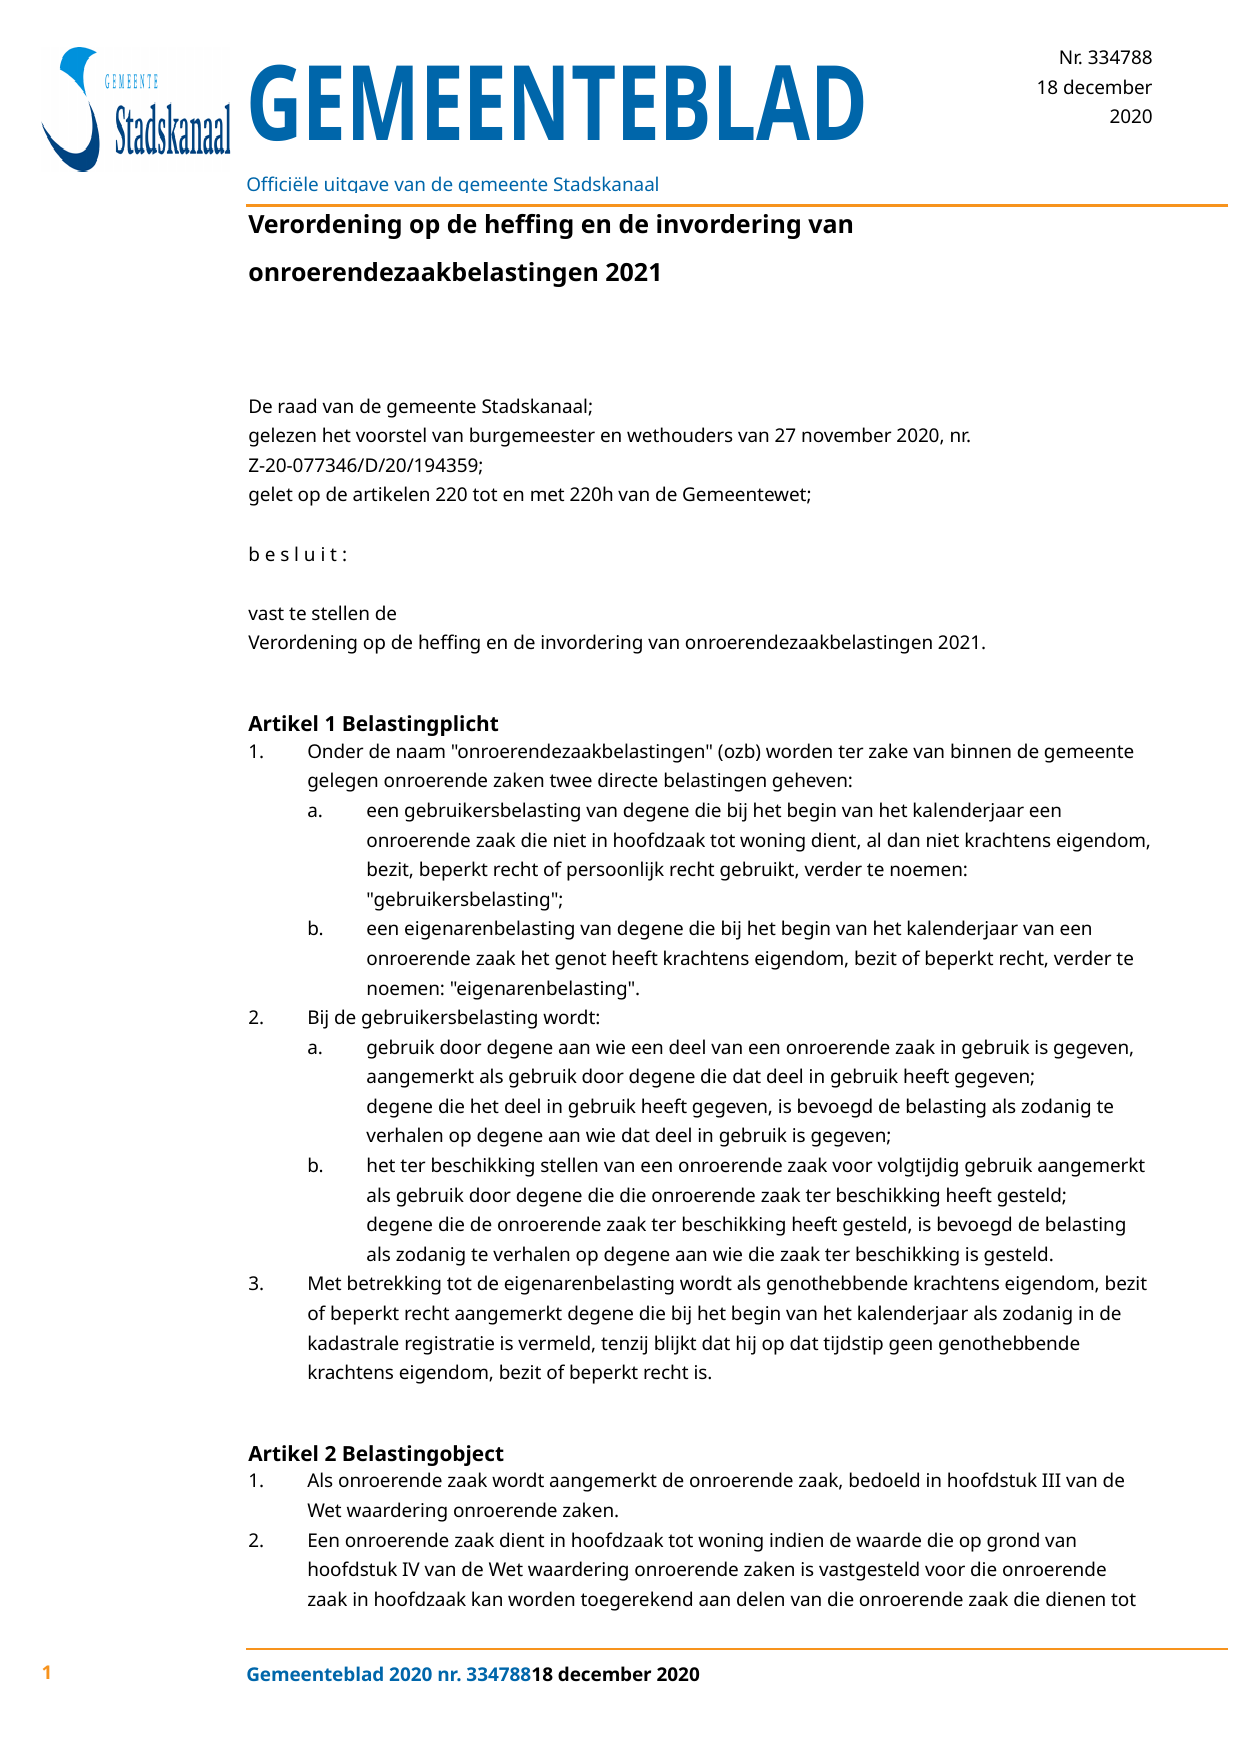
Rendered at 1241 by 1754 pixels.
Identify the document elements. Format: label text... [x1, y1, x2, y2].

text Verordening op de heffing en de invordering van onroerendezaakbelastingen 2021. [248, 629, 1152, 655]
text gelet op de artikelen 220 tot en met 220h van de Gemeentewet; [248, 482, 1152, 507]
list gebruik door degene aan wie een deel van een onroerende zaak in gebruik is gegeven, aangemerkt als gebruik door degene die dat deel in gebruik heeft gegeven; [307, 1034, 1152, 1089]
list Onder de naam "onroerendezaakbelastingen" (ozb) worden ter zake van binnen de gemeente gelegen onroerende zaken twee directe belastingen geheven: [248, 738, 1152, 793]
list Als onroerende zaak wordt aangemerkt de onroerende zaak, bedoeld in hoofdstuk III van de Wet waardering onroerende zaken. [248, 1468, 1152, 1523]
list Bij de gebruikersbelasting wordt: [248, 1004, 1152, 1030]
text Artikel 1 Belastingplicht [248, 709, 1152, 738]
picture [41, 47, 231, 172]
list een eigenarenbelasting van degene die bij het begin van het kalenderjaar van een onroerende zaak het genot heeft krachtens eigendom, bezit of beperkt recht, verder te noemen: "eigenarenbelasting". [307, 916, 1152, 1000]
text b e s l u i t : [248, 541, 1152, 567]
list een gebruikersbelasting van degene die bij het begin van het kalenderjaar een onroerende zaak die niet in hoofdzaak tot woning dient, al dan niet krachtens eigendom, bezit, beperkt recht of persoonlijk recht gebruikt, verder te noemen: "gebruikersbelasting"; [307, 797, 1152, 912]
list degene die het deel in gebruik heeft gegeven, is bevoegd de belasting als zodanig te verhalen op degene aan wie dat deel in gebruik is gegeven; [307, 1093, 1152, 1148]
text gelezen het voorstel van burgemeester en wethouders van 27 november 2020, nr. Z-20-077346/D/20/194359; [248, 422, 1152, 478]
list Met betrekking tot de eigenarenbelasting wordt als genothebbende krachtens eigendom, bezit of beperkt recht aangemerkt degene die bij het begin van het kalenderjaar als zodanig in de kadastrale registratie is vermeld, tenzij blijkt dat hij op dat tijdstip geen genothebbende krachtens eigendom, bezit of beperkt recht is. [248, 1271, 1152, 1385]
list Een onroerende zaak dient in hoofdzaak tot woning indien de waarde die op grond van hoofdstuk IV van de Wet waardering onroerende zaken is vastgesteld voor die onroerende zaak in hoofdzaak kan worden toegerekend aan delen van die onroerende zaak die dienen tot [248, 1527, 1152, 1612]
list degene die de onroerende zaak ter beschikking heeft gesteld, is bevoegd de belasting als zodanig te verhalen op degene aan wie die zaak ter beschikking is gesteld. [307, 1211, 1152, 1267]
text Verordening op de heffing en de invordering van onroerendezaakbelastingen 2021 [248, 207, 1152, 288]
text vast te stellen de [248, 600, 1152, 626]
text De raad van de gemeente Stadskanaal; [248, 393, 1152, 419]
list het ter beschikking stellen van een onroerende zaak voor volgtijdig gebruik aangemerkt als gebruik door degene die die onroerende zaak ter beschikking heeft gesteld; [307, 1152, 1152, 1207]
text Artikel 2 Belastingobject [248, 1439, 1152, 1468]
